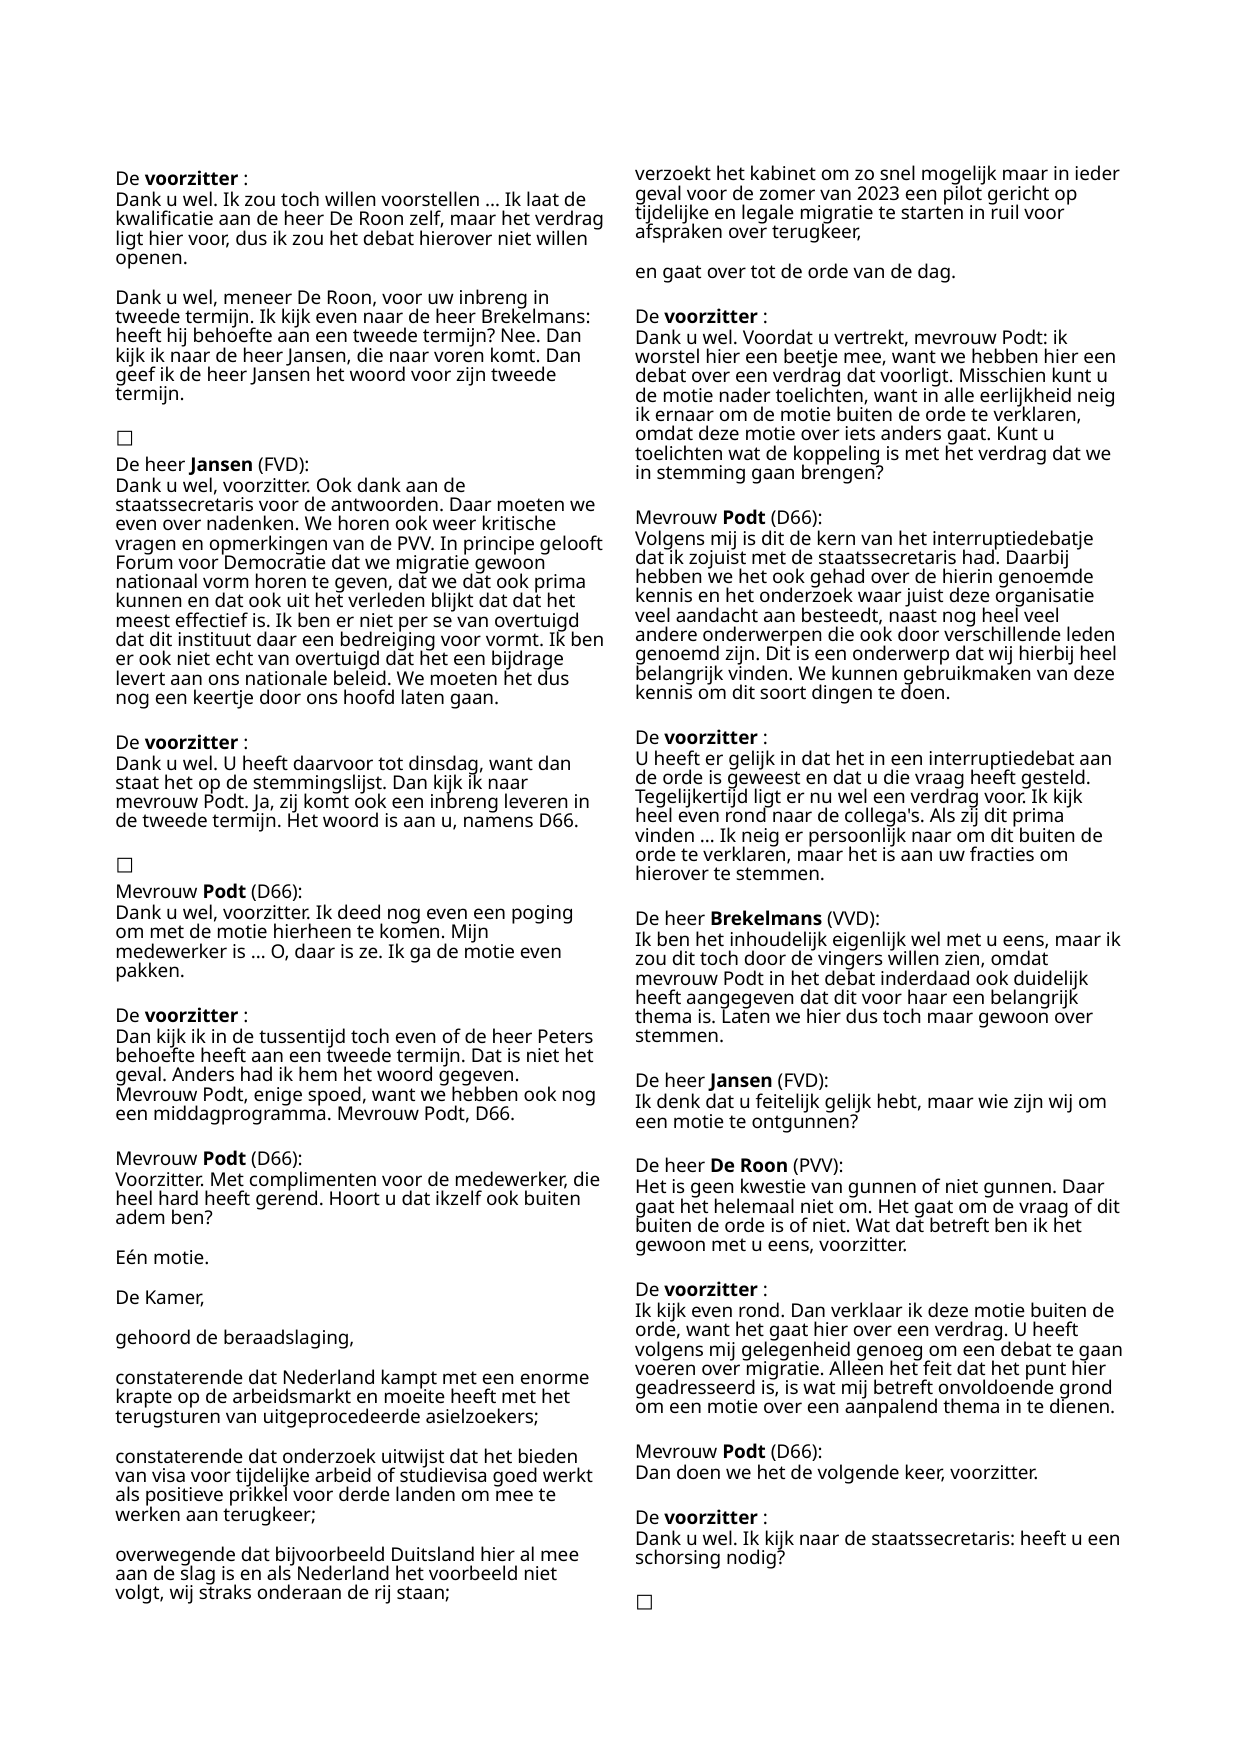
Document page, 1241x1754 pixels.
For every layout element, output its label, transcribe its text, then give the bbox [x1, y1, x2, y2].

text De Kamer, [115, 1289, 605, 1308]
text constaterende dat onderzoek uitwijst dat het bieden van visa voor tijdelijke arbeid of studievisa goed werkt als positieve prikkel voor derde landen om mee te werken aan terugkeer; [115, 1448, 605, 1525]
text Het is geen kwestie van gunnen of niet gunnen. Daar gaat het helemaal niet om. Het gaat om de vraag of dit buiten de orde is of niet. Wat dat betreft ben ik het gewoon met u eens, voorzitter. [635, 1178, 1125, 1256]
text De heer De Roon (PVV): [635, 1153, 1125, 1178]
text Dank u wel. Ik zou toch willen voorstellen … Ik laat de kwalificatie aan de heer De Roon zelf, maar het verdrag ligt hier voor, dus ik zou het debat hierover niet willen openen. [115, 191, 605, 268]
text Volgens mij is dit de kern van het interruptiedebatje dat ik zojuist met de staatssecretaris had. Daarbij hebben we het ook gehad over de hierin genoemde kennis en het onderzoek waar juist deze organisatie veel aandacht aan besteedt, naast nog heel veel andere onderwerpen die ook door verschillende leden genoemd zijn. Dit is een onderwerp dat wij hierbij heel belangrijk vinden. We kunnen gebruikmaken van deze kennis om dit soort dingen te doen. [635, 530, 1125, 703]
text Ik denk dat u feitelijk gelijk hebt, maar wie zijn wij om een motie te ontgunnen? [635, 1093, 1125, 1132]
text overwegende dat bijvoorbeeld Duitsland hier al mee aan de slag is en als Nederland het voorbeeld niet volgt, wij straks onderaan de rij staan; [115, 1546, 605, 1603]
text Voorzitter. Met complimenten voor de medewerker, die heel hard heeft gerend. Hoort u dat ikzelf ook buiten adem ben? [115, 1171, 605, 1228]
text De voorzitter : [115, 729, 605, 755]
text en gaat over tot de orde van de dag. [635, 263, 1125, 282]
text gehoord de beraadslaging, [115, 1329, 605, 1348]
text Dank u wel. Voordat u vertrekt, mevrouw Podt: ik worstel hier een beetje mee, want we hebben hier een debat over een verdrag dat voorligt. Misschien kunt u de motie nader toelichten, want in alle eerlijkheid neig ik ernaar om de motie buiten de orde te verklaren, omdat deze motie over iets anders gaat. Kunt u toelichten wat de koppeling is met het verdrag dat we in stemming gaan brengen? [635, 329, 1125, 483]
text ⬜ [115, 425, 605, 451]
text Ik ben het inhoudelijk eigenlijk wel met u eens, maar ik zou dit toch door de vingers willen zien, omdat mevrouw Podt in het debat inderdaad ook duidelijk heeft aangegeven dat dit voor haar een belangrijk thema is. Laten we hier dus toch maar gewoon over stemmen. [635, 931, 1125, 1047]
text verzoekt het kabinet om zo snel mogelijk maar in ieder geval voor de zomer van 2023 een pilot gericht op tijdelijke en legale migratie te starten in ruil voor afspraken over terugkeer, [635, 165, 1125, 242]
text De heer Brekelmans (VVD): [635, 905, 1125, 931]
text Dank u wel. U heeft daarvoor tot dinsdag, want dan staat het op de stemmingslijst. Dan kijk ik naar mevrouw Podt. Ja, zij komt ook een inbreng leveren in de tweede termijn. Het woord is aan u, namens D66. [115, 755, 605, 832]
text constaterende dat Nederland kampt met een enorme krapte op de arbeidsmarkt en moeite heeft met het terugsturen van uitgeprocedeerde asielzoekers; [115, 1369, 605, 1427]
text Dan kijk ik in de tussentijd toch even of de heer Peters behoefte heeft aan een tweede termijn. Dat is niet het geval. Anders had ik hem het woord gegeven. Mevrouw Podt, enige spoed, want we hebben ook nog een middagprogramma. Mevrouw Podt, D66. [115, 1028, 605, 1124]
text Mevrouw Podt (D66): [635, 504, 1125, 530]
text Ik kijk even rond. Dan verklaar ik deze motie buiten de orde, want het gaat hier over een verdrag. U heeft volgens mij gelegenheid genoeg om een debat te gaan voeren over migratie. Alleen het feit dat het punt hier geadresseerd is, is wat mij betreft onvoldoende grond om een motie over een aanpalend thema in te dienen. [635, 1302, 1125, 1418]
text Mevrouw Podt (D66): [115, 878, 605, 904]
text ⬜ [635, 1589, 1125, 1615]
text ⬜ [115, 853, 605, 878]
text Dan doen we het de volgende keer, voorzitter. [635, 1464, 1125, 1483]
text Eén motie. [115, 1249, 605, 1268]
text De voorzitter : [115, 165, 605, 191]
text Dank u wel. Ik kijk naar de staatssecretaris: heeft u een schorsing nodig? [635, 1530, 1125, 1569]
text De voorzitter : [635, 303, 1125, 329]
text De heer Jansen (FVD): [115, 451, 605, 477]
text Dank u wel, meneer De Roon, voor uw inbreng in tweede termijn. Ik kijk even naar de heer Brekelmans: heeft hij behoefte aan een tweede termijn? Nee. Dan kijk ik naar de heer Jansen, die naar voren komt. Dan geef ik de heer Jansen het woord voor zijn tweede termijn. [115, 289, 605, 404]
text De heer Jansen (FVD): [635, 1068, 1125, 1093]
text De voorzitter : [635, 1276, 1125, 1302]
text U heeft er gelijk in dat het in een interruptiedebat aan de orde is geweest en dat u die vraag heeft gesteld. Tegelijkertijd ligt er nu wel een verdrag voor. Ik kijk heel even rond naar de collega's. Als zij dit prima vinden … Ik neig er persoonlijk naar om dit buiten de orde te verklaren, maar het is aan uw fracties om hierover te stemmen. [635, 750, 1125, 884]
text De voorzitter : [635, 1504, 1125, 1530]
text De voorzitter : [635, 724, 1125, 750]
text Dank u wel, voorzitter. Ook dank aan de staatssecretaris voor de antwoorden. Daar moeten we even over nadenken. We horen ook weer kritische vragen en opmerkingen van de PVV. In principe gelooft Forum voor Democratie dat we migratie gewoon nationaal vorm horen te geven, dat we dat ook prima kunnen en dat ook uit het verleden blijkt dat dat het meest effectief is. Ik ben er niet per se van overtuigd dat dit instituut daar een bedreiging voor vormt. Ik ben er ook niet echt van overtuigd dat het een bijdrage levert aan ons nationale beleid. We moeten het dus nog een keertje door ons hoofd laten gaan. [115, 477, 605, 708]
text Dank u wel, voorzitter. Ik deed nog even een poging om met de motie hierheen te komen. Mijn medewerker is … O, daar is ze. Ik ga de motie even pakken. [115, 904, 605, 981]
text De voorzitter : [115, 1002, 605, 1028]
text Mevrouw Podt (D66): [635, 1438, 1125, 1464]
text Mevrouw Podt (D66): [115, 1145, 605, 1171]
